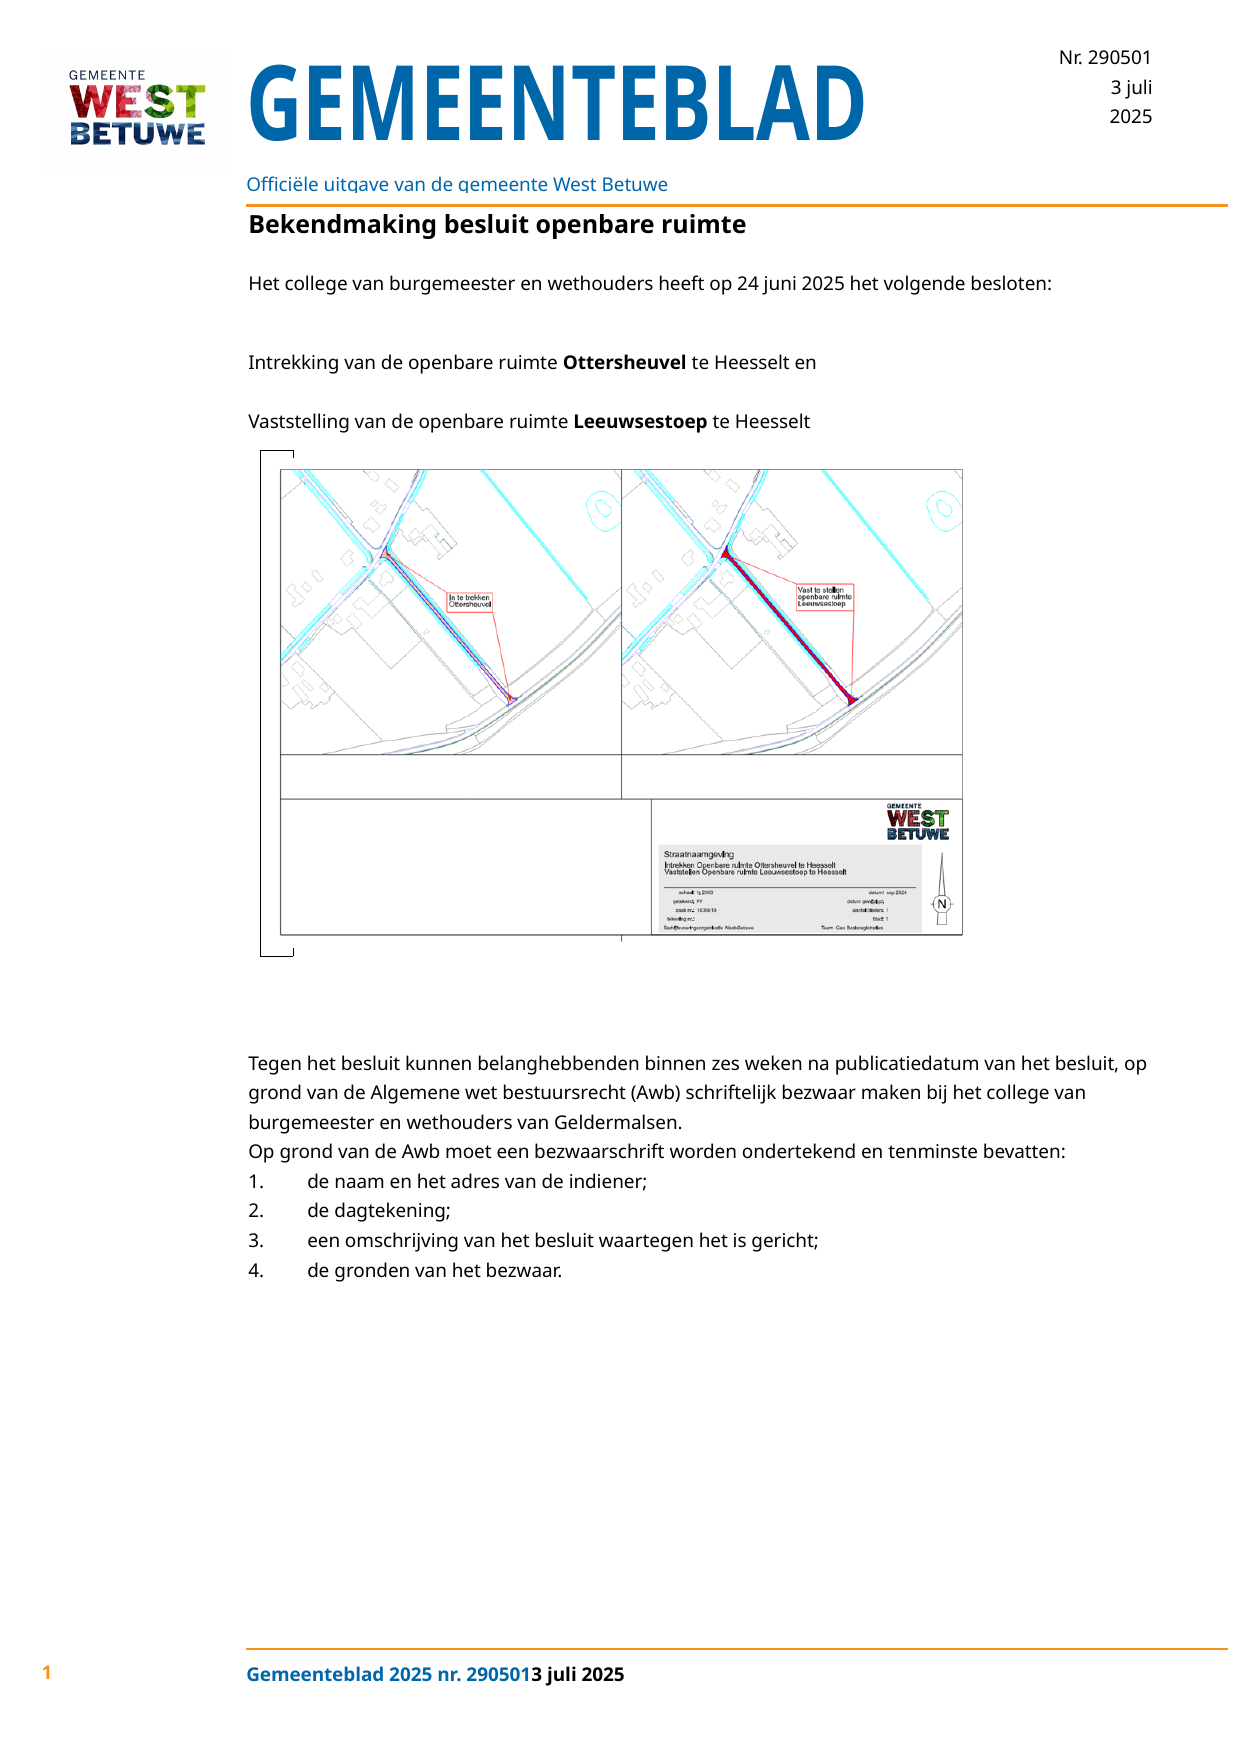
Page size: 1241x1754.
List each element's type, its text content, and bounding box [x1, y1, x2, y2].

list een omschrijving van het besluit waartegen het is gericht; [248, 1227, 1152, 1253]
picture [41, 47, 231, 172]
list de naam en het adres van de indiener; [248, 1168, 1152, 1194]
text Vaststelling van de openbare ruimte Leeuwsestoep te Heesselt [248, 408, 1152, 434]
text Het college van burgemeester en wethouders heeft op 24 juni 2025 het volgende besloten: [248, 270, 1152, 296]
text Intrekking van de openbare ruimte Ottersheuvel te Heesselt en [248, 349, 1152, 375]
list de gronden van het bezwaar. [248, 1257, 1152, 1283]
text Op grond van de Awb moet een bezwaarschrift worden ondertekend en tenminste bevatten: [248, 1138, 1152, 1164]
text Tegen het besluit kunnen belanghebbenden binnen zes weken na publicatiedatum van het besluit, op grond van de Algemene wet bestuursrecht (Awb) schriftelijk bezwaar maken bij het college van burgemeester en wethouders van Geldermalsen. [248, 1050, 1152, 1135]
text Bekendmaking besluit openbare ruimte [248, 207, 1152, 241]
list de dagtekening; [248, 1198, 1152, 1223]
picture [268, 458, 978, 948]
